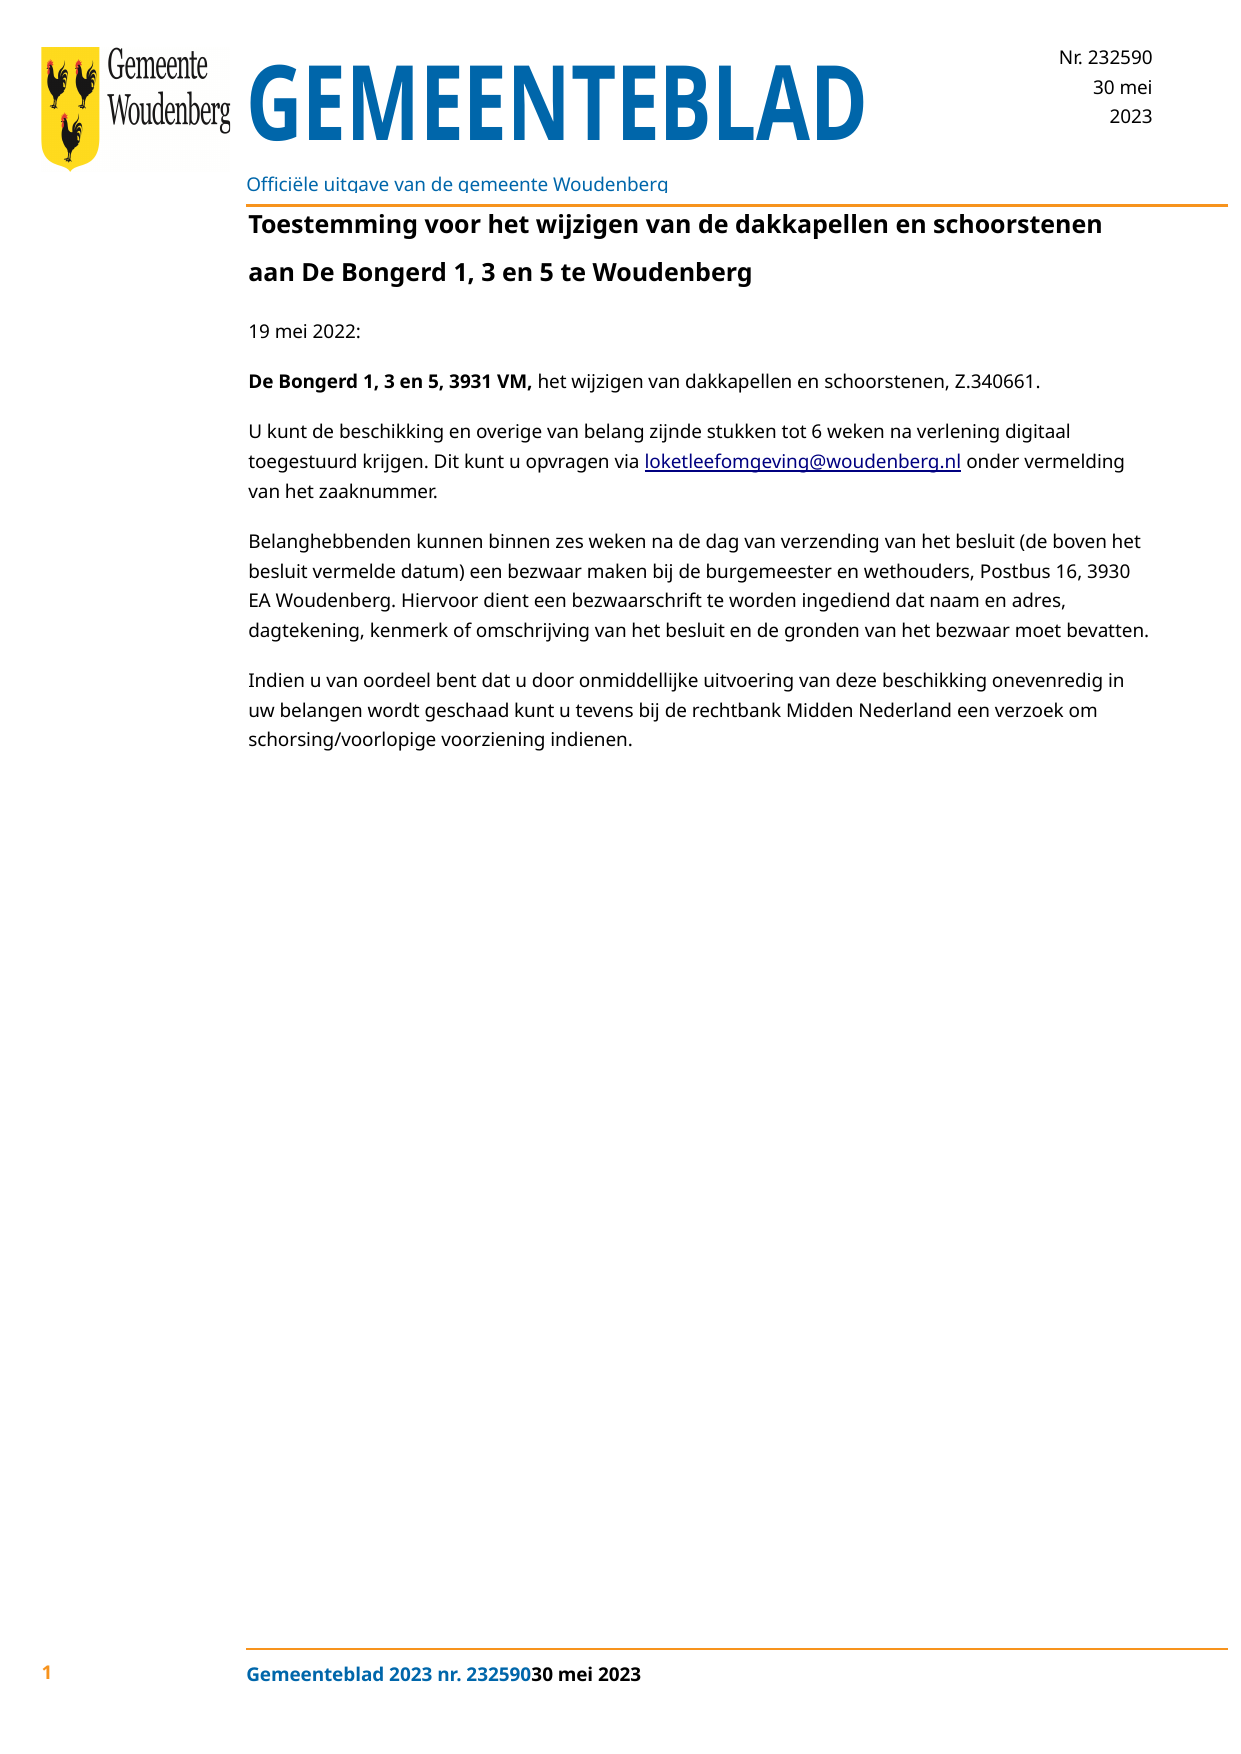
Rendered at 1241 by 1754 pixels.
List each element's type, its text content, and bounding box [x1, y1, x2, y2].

text De Bongerd 1, 3 en 5, 3931 VM, het wijzigen van dakkapellen en schoorstenen, Z.340661. [248, 368, 1152, 394]
text Belanghebbenden kunnen binnen zes weken na de dag van verzending van het besluit (de boven het besluit vermelde datum) een bezwaar maken bij de burgemeester en wethouders, Postbus 16, 3930 EA Woudenberg. Hiervoor dient een bezwaarschrift te worden ingediend dat naam en adres, dagtekening, kenmerk of omschrijving van het besluit en de gronden van het bezwaar moet bevatten. [248, 528, 1152, 643]
text U kunt de beschikking en overige van belang zijnde stukken tot 6 weken na verlening digitaal toegestuurd krijgen. Dit kunt u opvragen via loketleefomgeving@woudenberg.nl onder vermelding van het zaaknummer. [248, 419, 1152, 504]
text Indien u van oordeel bent dat u door onmiddellijke uitvoering van deze beschikking onevenredig in uw belangen wordt geschaad kunt u tevens bij de rechtbank Midden Nederland een verzoek om schorsing/voorlopige voorziening indienen. [248, 667, 1152, 752]
text Toestemming voor het wijzigen van de dakkapellen en schoorstenen aan De Bongerd 1, 3 en 5 te Woudenberg [248, 207, 1152, 288]
picture [41, 47, 231, 172]
text 19 mei 2022: [248, 318, 1152, 344]
